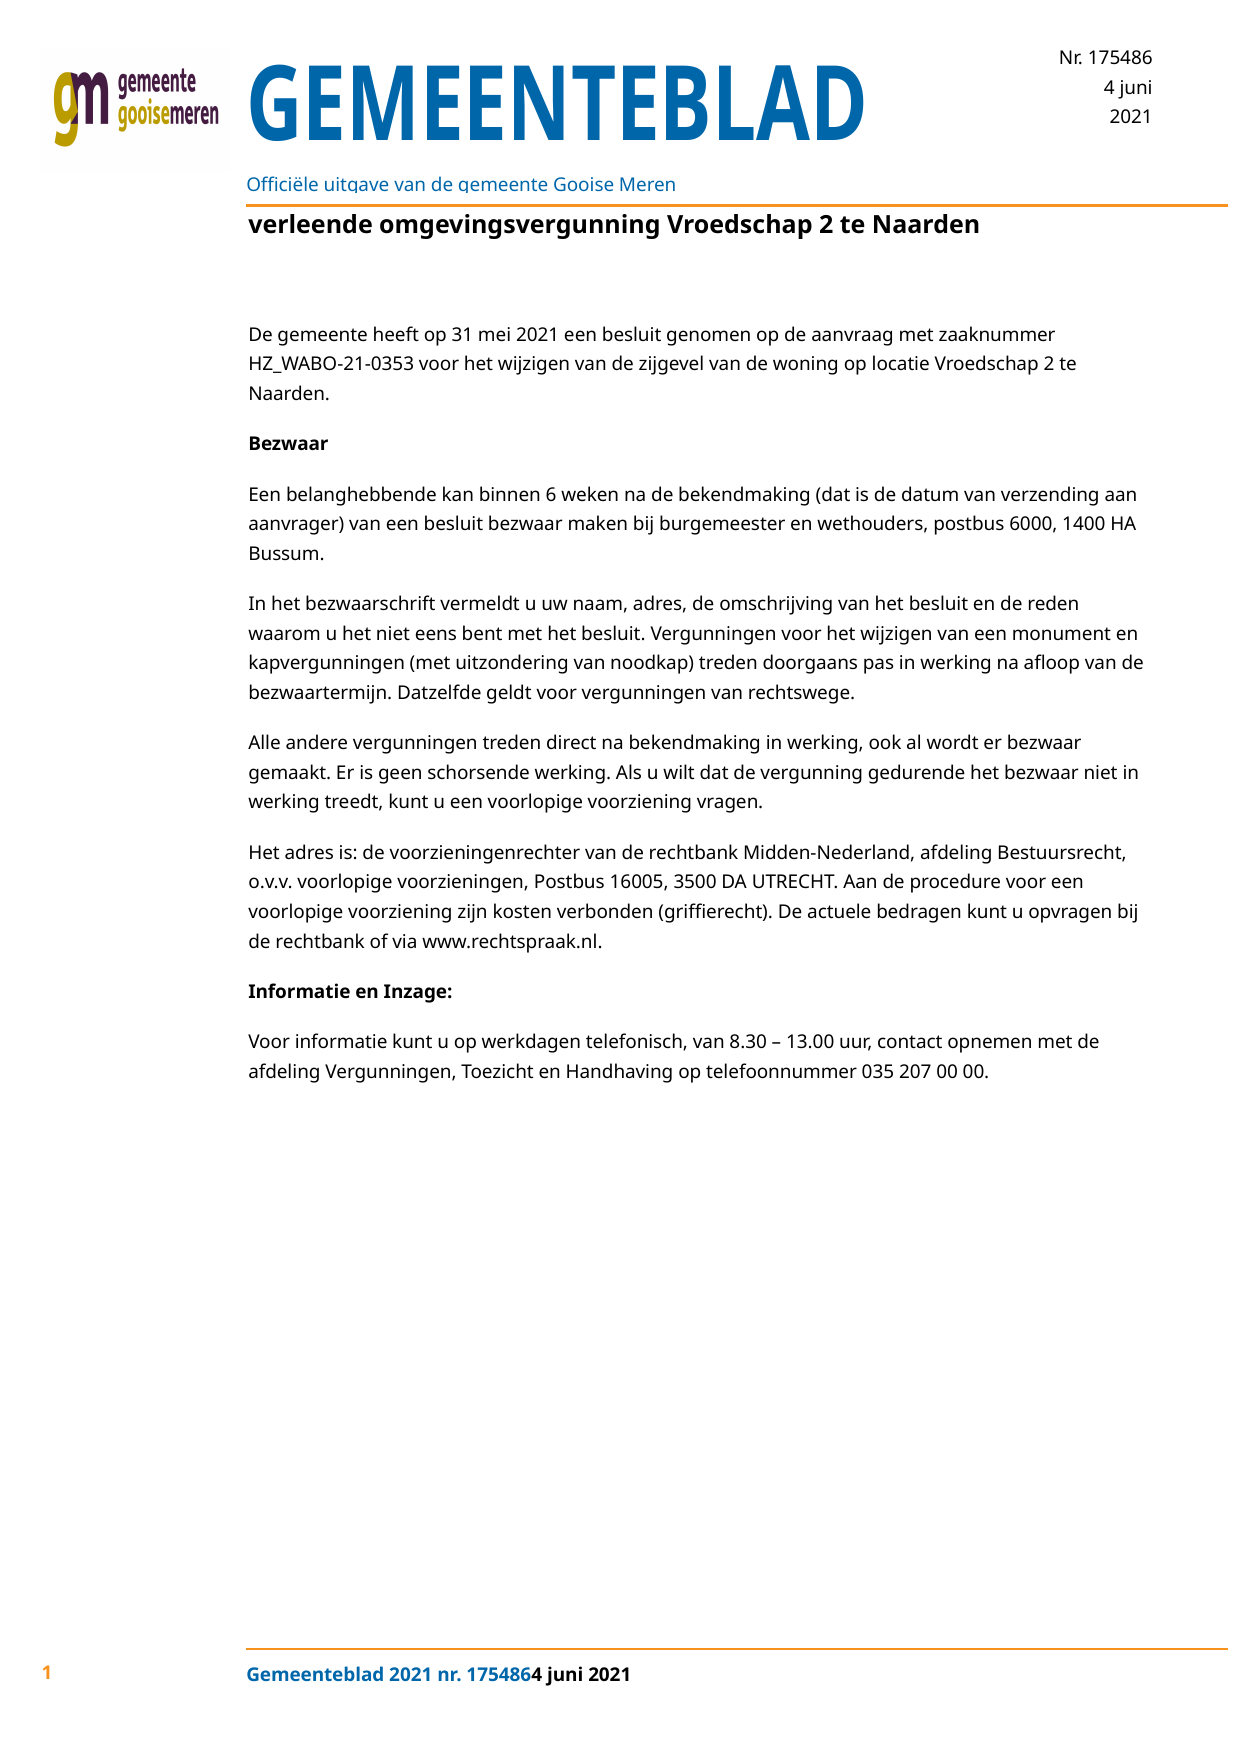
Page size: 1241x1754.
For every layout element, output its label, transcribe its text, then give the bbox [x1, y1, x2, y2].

text verleende omgevingsvergunning Vroedschap 2 te Naarden [248, 207, 1152, 241]
text Een belanghebbende kan binnen 6 weken na de bekendmaking (dat is de datum van verzending aan aanvrager) van een besluit bezwaar maken bij burgemeester en wethouders, postbus 6000, 1400 HA Bussum. [248, 481, 1152, 566]
text Voor informatie kunt u op werkdagen telefonisch, van 8.30 – 13.00 uur, contact opnemen met de afdeling Vergunningen, Toezicht en Handhaving op telefoonnummer 035 207 00 00. [248, 1029, 1152, 1084]
text Informatie en Inzage: [248, 978, 1152, 1004]
text De gemeente heeft op 31 mei 2021 een besluit genomen op de aanvraag met zaaknummer HZ_WABO-21-0353 voor het wijzigen van de zijgevel van de woning op locatie Vroedschap 2 te Naarden. [248, 321, 1152, 406]
text Bezwaar [248, 430, 1152, 456]
picture [41, 47, 231, 172]
text Alle andere vergunningen treden direct na bekendmaking in werking, ook al wordt er bezwaar gemaakt. Er is geen schorsende werking. Als u wilt dat de vergunning gedurende het bezwaar niet in werking treedt, kunt u een voorlopige voorziening vragen. [248, 729, 1152, 814]
text Het adres is: de voorzieningenrechter van de rechtbank Midden-Nederland, afdeling Bestuursrecht, o.v.v. voorlopige voorzieningen, Postbus 16005, 3500 DA UTRECHT. Aan de procedure voor een voorlopige voorziening zijn kosten verbonden (griffierecht). De actuele bedragen kunt u opvragen bij de rechtbank of via www.rechtspraak.nl. [248, 839, 1152, 953]
text In het bezwaarschrift vermeldt u uw naam, adres, de omschrijving van het besluit en de reden waarom u het niet eens bent met het besluit. Vergunningen voor het wijzigen van een monument en kapvergunningen (met uitzondering van noodkap) treden doorgaans pas in werking na afloop van de bezwaartermijn. Datzelfde geldt voor vergunningen van rechtswege. [248, 590, 1152, 705]
